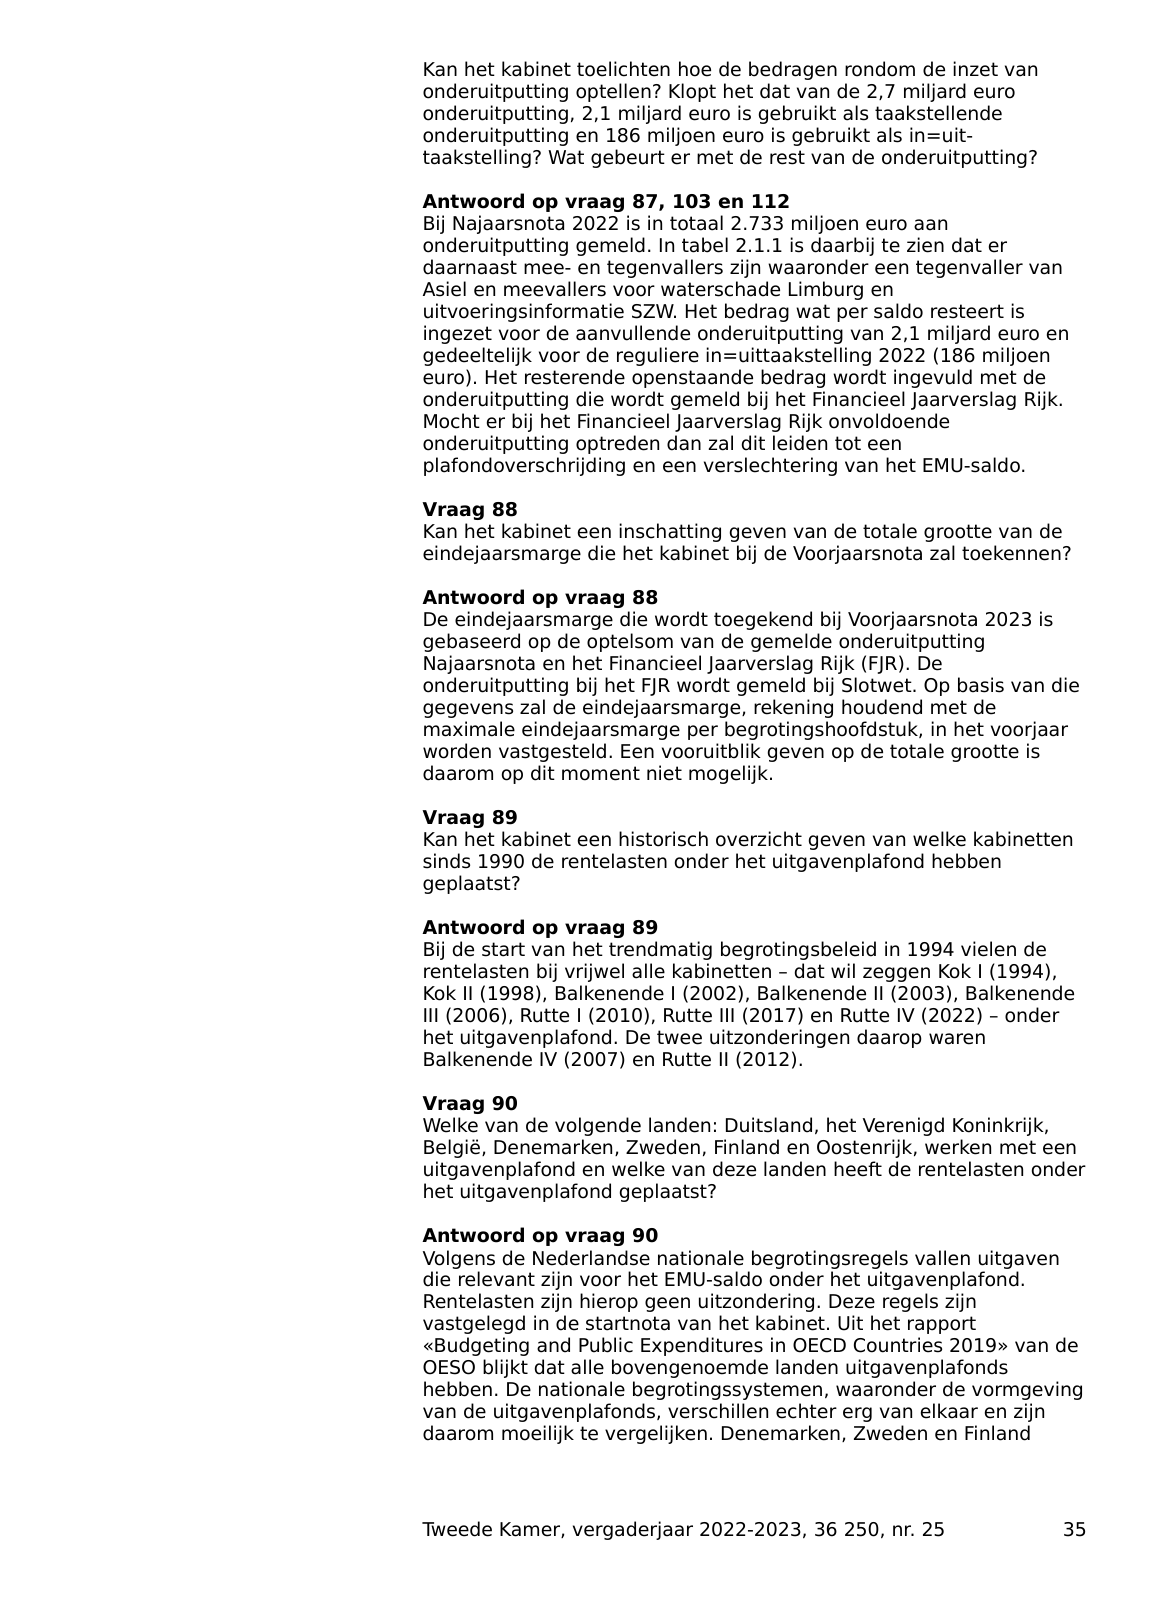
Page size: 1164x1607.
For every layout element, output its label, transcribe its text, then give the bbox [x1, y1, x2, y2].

text Bij Najaarsnota 2022 is in totaal 2.733 miljoen euro aan onderuitputting gemeld. In tabel 2.1.1 is daarbij te zien dat er daarnaast mee- en tegenvallers zijn waaronder een tegenvaller van Asiel en meevallers voor waterschade Limburg en uitvoeringsinformatie SZW. Het bedrag wat per saldo resteert is ingezet voor de aanvullende onderuitputting van 2,1 miljard euro en gedeeltelijk voor de reguliere in=uittaakstelling 2022 (186 miljoen euro). Het resterende openstaande bedrag wordt ingevuld met de onderuitputting die wordt gemeld bij het Financieel Jaarverslag Rijk. Mocht er bij het Financieel Jaarverslag Rijk onvoldoende onderuitputting optreden dan zal dit leiden tot een plafondoverschrijding en een verslechtering van het EMU-saldo. [422, 213, 1087, 477]
text Antwoord op vraag 89 [422, 917, 1087, 939]
text De eindejaarsmarge die wordt toegekend bij Voorjaarsnota 2023 is gebaseerd op de optelsom van de gemelde onderuitputting Najaarsnota en het Financieel Jaarverslag Rijk (FJR). De onderuitputting bij het FJR wordt gemeld bij Slotwet. Op basis van die gegevens zal de eindejaarsmarge, rekening houdend met de maximale eindejaarsmarge per begrotingshoofdstuk, in het voorjaar worden vastgesteld. Een vooruitblik geven op de totale grootte is daarom op dit moment niet mogelijk. [422, 609, 1087, 785]
text Vraag 88 [422, 499, 1087, 521]
text Bij de start van het trendmatig begrotingsbeleid in 1994 vielen de rentelasten bij vrijwel alle kabinetten – dat wil zeggen Kok I (1994), Kok II (1998), Balkenende I (2002), Balkenende II (2003), Balkenende III (2006), Rutte I (2010), Rutte III (2017) en Rutte IV (2022) – onder het uitgavenplafond. De twee uitzonderingen daarop waren Balkenende IV (2007) en Rutte II (2012). [422, 939, 1087, 1071]
text Kan het kabinet een historisch overzicht geven van welke kabinetten sinds 1990 de rentelasten onder het uitgavenplafond hebben geplaatst? [422, 829, 1087, 895]
text Kan het kabinet een inschatting geven van de totale grootte van de eindejaarsmarge die het kabinet bij de Voorjaarsnota zal toekennen? [422, 521, 1087, 565]
text Antwoord op vraag 87, 103 en 112 [422, 191, 1087, 213]
text Vraag 89 [422, 807, 1087, 829]
text Antwoord op vraag 90 [422, 1225, 1087, 1247]
text Antwoord op vraag 88 [422, 587, 1087, 609]
text Welke van de volgende landen: Duitsland, het Verenigd Koninkrijk, België, Denemarken, Zweden, Finland en Oostenrijk, werken met een uitgavenplafond en welke van deze landen heeft de rentelasten onder het uitgavenplafond geplaatst? [422, 1115, 1087, 1203]
text Kan het kabinet toelichten hoe de bedragen rondom de inzet van onderuitputting optellen? Klopt het dat van de 2,7 miljard euro onderuitputting, 2,1 miljard euro is gebruikt als taakstellende onderuitputting en 186 miljoen euro is gebruikt als in=uit-taakstelling? Wat gebeurt er met de rest van de onderuitputting? [422, 59, 1087, 169]
text Volgens de Nederlandse nationale begrotingsregels vallen uitgaven die relevant zijn voor het EMU-saldo onder het uitgavenplafond. Rentelasten zijn hierop geen uitzondering. Deze regels zijn vastgelegd in de startnota van het kabinet. Uit het rapport «Budgeting and Public Expenditures in OECD Countries 2019» van de OESO blijkt dat alle bovengenoemde landen uitgavenplafonds hebben. De nationale begrotingssystemen, waaronder de vormgeving van de uitgavenplafonds, verschillen echter erg van elkaar en zijn daarom moeilijk te vergelijken. Denemarken, Zweden en Finland [422, 1247, 1087, 1445]
text Vraag 90 [422, 1093, 1087, 1115]
